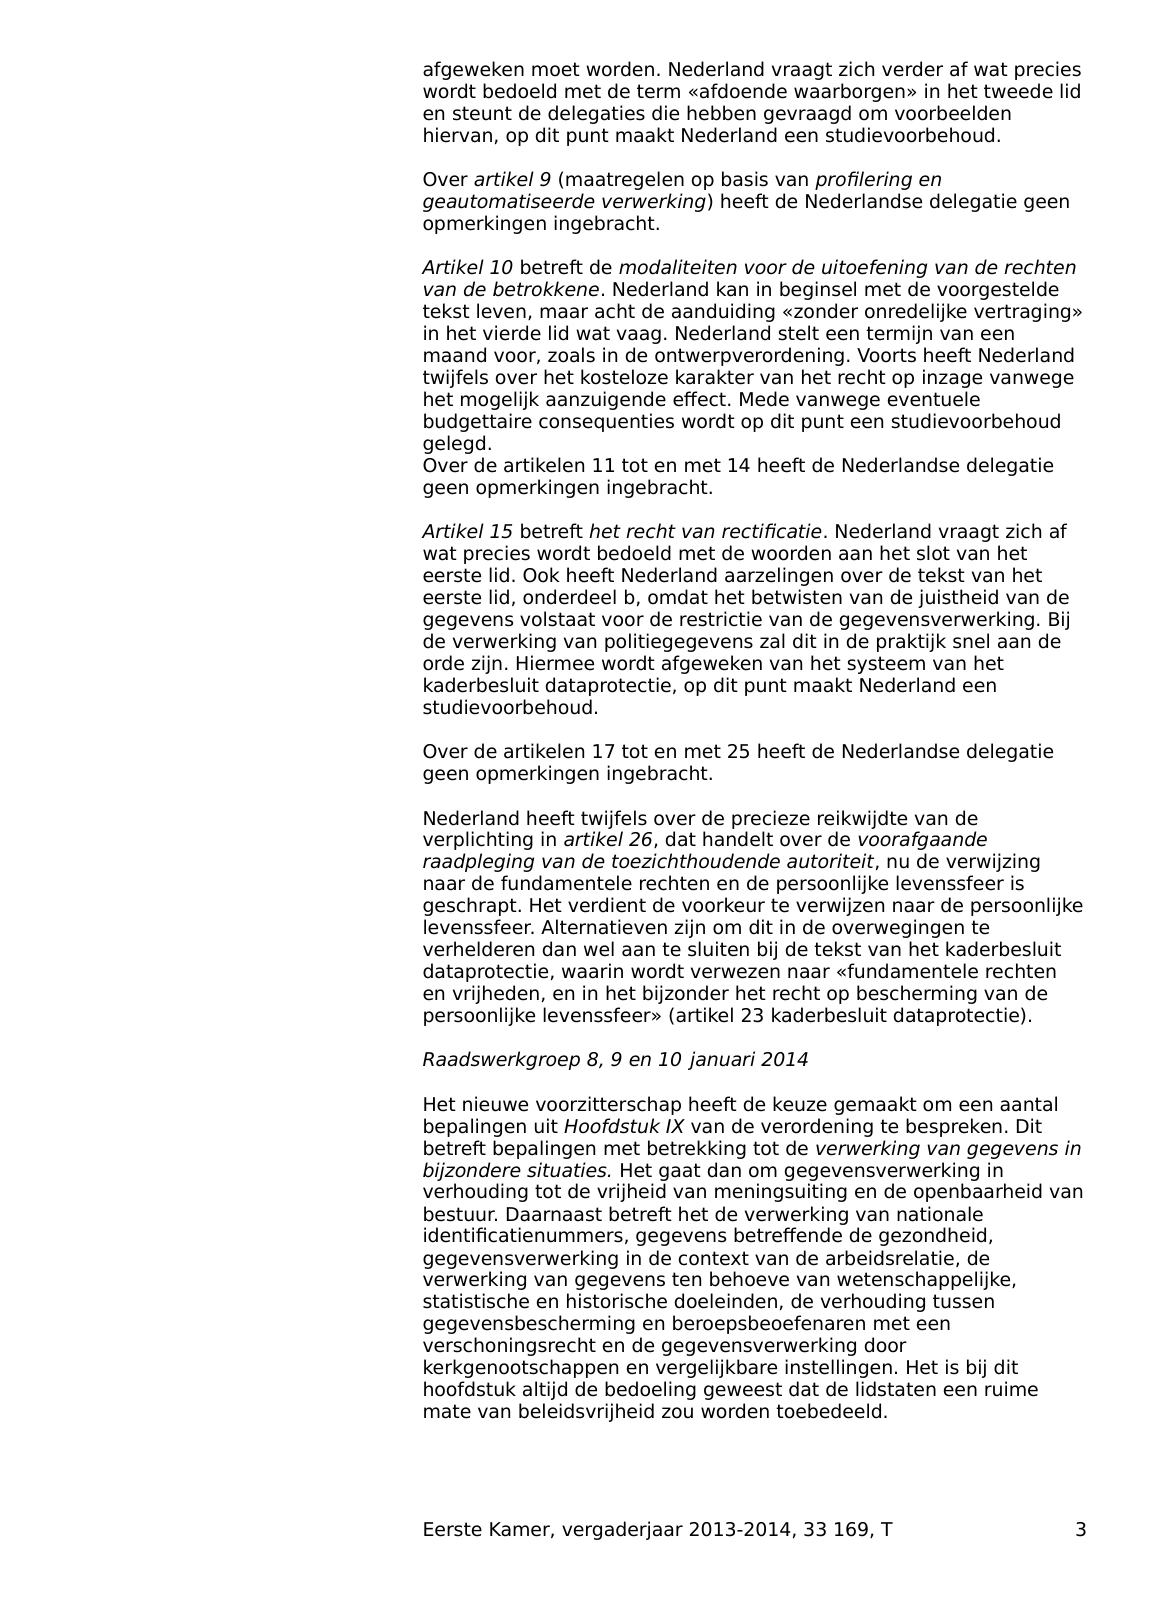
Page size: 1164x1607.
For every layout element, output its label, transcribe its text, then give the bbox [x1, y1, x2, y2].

text afgeweken moet worden. Nederland vraagt zich verder af wat precies wordt bedoeld met de term «afdoende waarborgen» in het tweede lid en steunt de delegaties die hebben gevraagd om voorbeelden hiervan, op dit punt maakt Nederland een studievoorbehoud. [422, 59, 1087, 147]
text Over de artikelen 17 tot en met 25 heeft de Nederlandse delegatie geen opmerkingen ingebracht. [422, 741, 1087, 785]
text Artikel 10 betreft de modaliteiten voor de uitoefening van de rechten van de betrokkene. Nederland kan in beginsel met de voorgestelde tekst leven, maar acht de aanduiding «zonder onredelijke vertraging» in het vierde lid wat vaag. Nederland stelt een termijn van een maand voor, zoals in de ontwerpverordening. Voorts heeft Nederland twijfels over het kosteloze karakter van het recht op inzage vanwege het mogelijk aanzuigende effect. Mede vanwege eventuele budgettaire consequenties wordt op dit punt een studievoorbehoud gelegd. [422, 257, 1087, 455]
subtitle Raadswerkgroep 8, 9 en 10 januari 2014 [422, 1049, 1087, 1071]
text Over de artikelen 11 tot en met 14 heeft de Nederlandse delegatie geen opmerkingen ingebracht. [422, 455, 1087, 499]
text Nederland heeft twijfels over de precieze reikwijdte van de verplichting in artikel 26, dat handelt over de voorafgaande raadpleging van de toezichthoudende autoriteit, nu de verwijzing naar de fundamentele rechten en de persoonlijke levenssfeer is geschrapt. Het verdient de voorkeur te verwijzen naar de persoonlijke levenssfeer. Alternatieven zijn om dit in de overwegingen te verhelderen dan wel aan te sluiten bij de tekst van het kaderbesluit dataprotectie, waarin wordt verwezen naar «fundamentele rechten en vrijheden, en in het bijzonder het recht op bescherming van de persoonlijke levenssfeer» (artikel 23 kaderbesluit dataprotectie). [422, 807, 1087, 1027]
text Over artikel 9 (maatregelen op basis van profilering en geautomatiseerde verwerking) heeft de Nederlandse delegatie geen opmerkingen ingebracht. [422, 169, 1087, 235]
text Het nieuwe voorzitterschap heeft de keuze gemaakt om een aantal bepalingen uit Hoofdstuk IX van de verordening te bespreken. Dit betreft bepalingen met betrekking tot de verwerking van gegevens in bijzondere situaties. Het gaat dan om gegevensverwerking in verhouding tot de vrijheid van meningsuiting en de openbaarheid van bestuur. Daarnaast betreft het de verwerking van nationale identificatienummers, gegevens betreffende de gezondheid, gegevensverwerking in de context van de arbeidsrelatie, de verwerking van gegevens ten behoeve van wetenschappelijke, statistische en historische doeleinden, de verhouding tussen gegevensbescherming en beroepsbeoefenaren met een verschoningsrecht en de gegevensverwerking door kerkgenootschappen en vergelijkbare instellingen. Het is bij dit hoofdstuk altijd de bedoeling geweest dat de lidstaten een ruime mate van beleidsvrijheid zou worden toebedeeld. [422, 1093, 1087, 1423]
text Artikel 15 betreft het recht van rectificatie. Nederland vraagt zich af wat precies wordt bedoeld met de woorden aan het slot van het eerste lid. Ook heeft Nederland aarzelingen over de tekst van het eerste lid, onderdeel b, omdat het betwisten van de juistheid van de gegevens volstaat voor de restrictie van de gegevensverwerking. Bij de verwerking van politiegegevens zal dit in de praktijk snel aan de orde zijn. Hiermee wordt afgeweken van het systeem van het kaderbesluit dataprotectie, op dit punt maakt Nederland een studievoorbehoud. [422, 521, 1087, 719]
